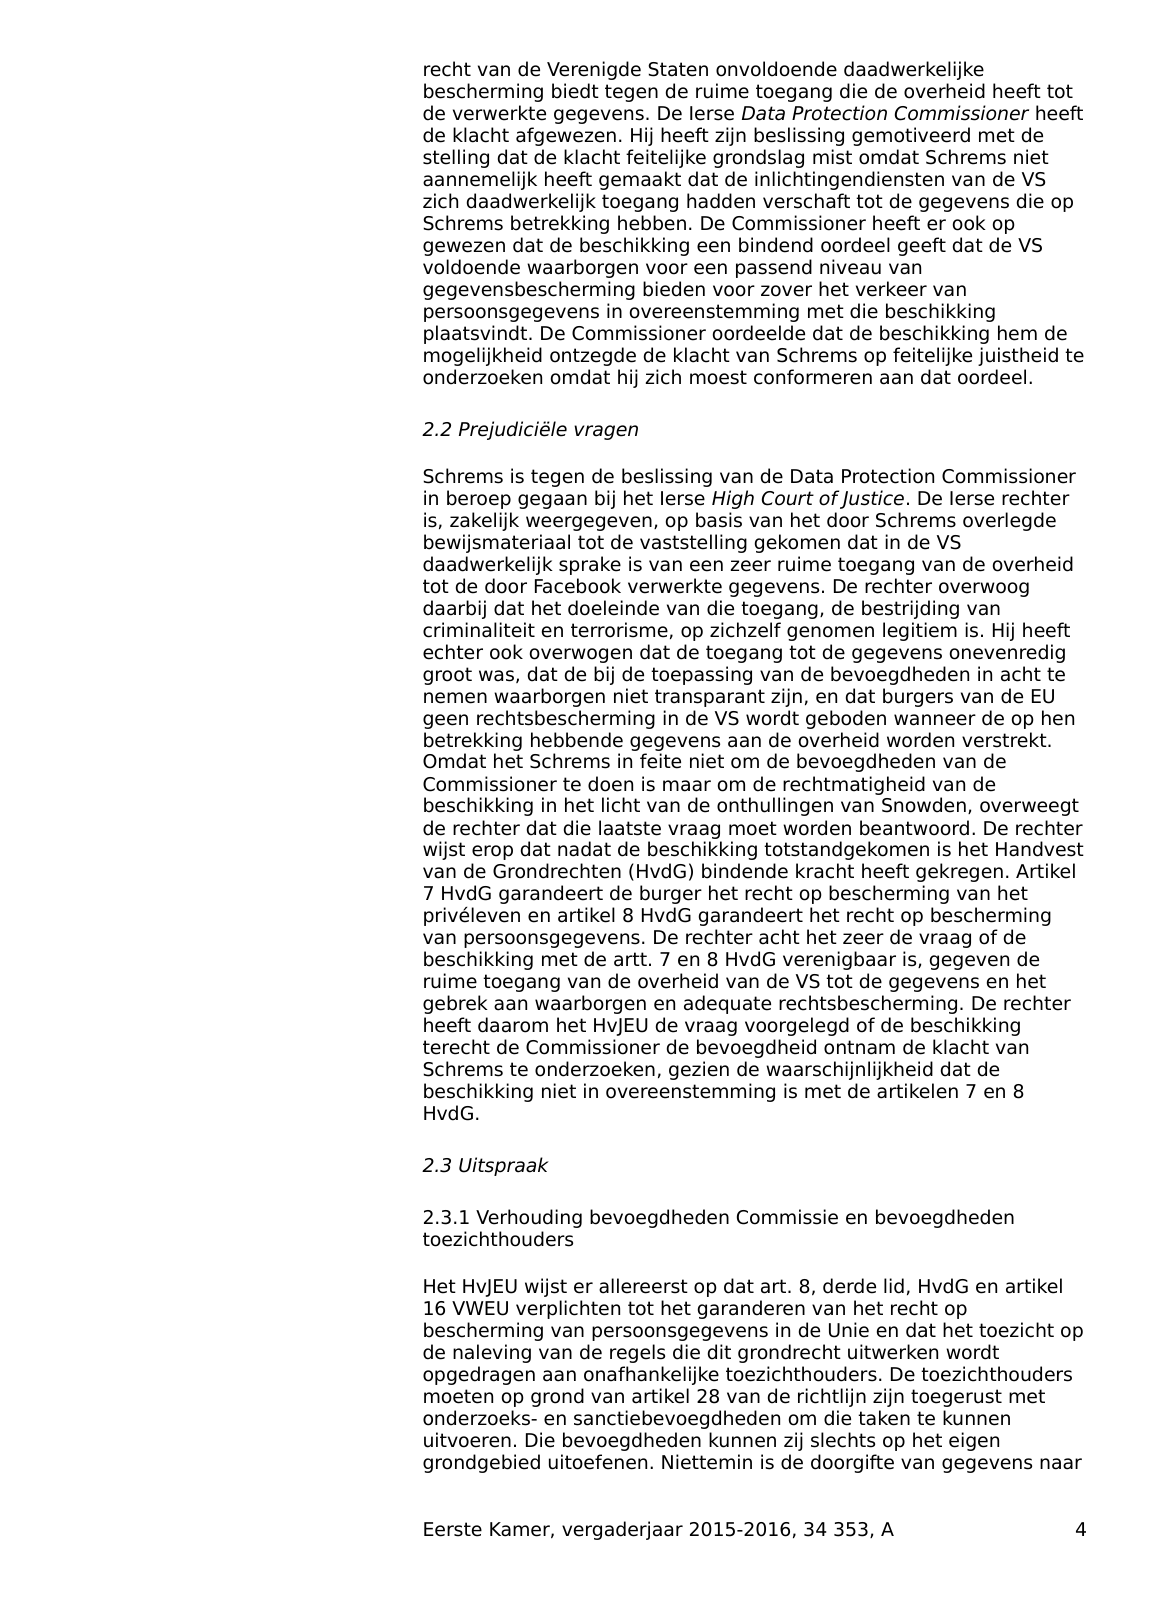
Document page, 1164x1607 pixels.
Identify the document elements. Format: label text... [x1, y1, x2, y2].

text Het HvJEU wijst er allereerst op dat art. 8, derde lid, HvdG en artikel 16 VWEU verplichten tot het garanderen van het recht op bescherming van persoonsgegevens in de Unie en dat het toezicht op de naleving van de regels die dit grondrecht uitwerken wordt opgedragen aan onafhankelijke toezichthouders. De toezichthouders moeten op grond van artikel 28 van de richtlijn zijn toegerust met onderzoeks- en sanctiebevoegdheden om die taken te kunnen uitvoeren. Die bevoegdheden kunnen zij slechts op het eigen grondgebied uitoefenen. Niettemin is de doorgifte van gegevens naar [422, 1276, 1087, 1474]
subtitle 2.2 Prejudiciële vragen [422, 419, 1087, 441]
text Schrems is tegen de beslissing van de Data Protection Commissioner in beroep gegaan bij het Ierse High Court of Justice. De Ierse rechter is, zakelijk weergegeven, op basis van het door Schrems overlegde bewijsmateriaal tot de vaststelling gekomen dat in de VS daadwerkelijk sprake is van een zeer ruime toegang van de overheid tot de door Facebook verwerkte gegevens. De rechter overwoog daarbij dat het doeleinde van die toegang, de bestrijding van criminaliteit en terrorisme, op zichzelf genomen legitiem is. Hij heeft echter ook overwogen dat de toegang tot de gegevens onevenredig groot was, dat de bij de toepassing van de bevoegdheden in acht te nemen waarborgen niet transparant zijn, en dat burgers van de EU geen rechtsbescherming in de VS wordt geboden wanneer de op hen betrekking hebbende gegevens aan de overheid worden verstrekt. Omdat het Schrems in feite niet om de bevoegdheden van de Commissioner te doen is maar om de rechtmatigheid van de beschikking in het licht van de onthullingen van Snowden, overweegt de rechter dat die laatste vraag moet worden beantwoord. De rechter wijst erop dat nadat de beschikking totstandgekomen is het Handvest van de Grondrechten (HvdG) bindende kracht heeft gekregen. Artikel 7 HvdG garandeert de burger het recht op bescherming van het privéleven en artikel 8 HvdG garandeert het recht op bescherming van persoonsgegevens. De rechter acht het zeer de vraag of de beschikking met de artt. 7 en 8 HvdG verenigbaar is, gegeven de ruime toegang van de overheid van de VS tot de gegevens en het gebrek aan waarborgen en adequate rechtsbescherming. De rechter heeft daarom het HvJEU de vraag voorgelegd of de beschikking terecht de Commissioner de bevoegdheid ontnam de klacht van Schrems te onderzoeken, gezien de waarschijnlijkheid dat de beschikking niet in overeenstemming is met de artikelen 7 en 8 HvdG. [422, 466, 1087, 1125]
text recht van de Verenigde Staten onvoldoende daadwerkelijke bescherming biedt tegen de ruime toegang die de overheid heeft tot de verwerkte gegevens. De Ierse Data Protection Commissioner heeft de klacht afgewezen. Hij heeft zijn beslissing gemotiveerd met de stelling dat de klacht feitelijke grondslag mist omdat Schrems niet aannemelijk heeft gemaakt dat de inlichtingendiensten van de VS zich daadwerkelijk toegang hadden verschaft tot de gegevens die op Schrems betrekking hebben. De Commissioner heeft er ook op gewezen dat de beschikking een bindend oordeel geeft dat de VS voldoende waarborgen voor een passend niveau van gegevensbescherming bieden voor zover het verkeer van persoonsgegevens in overeenstemming met die beschikking plaatsvindt. De Commissioner oordeelde dat de beschikking hem de mogelijkheid ontzegde de klacht van Schrems op feitelijke juistheid te onderzoeken omdat hij zich moest conformeren aan dat oordeel. [422, 59, 1087, 389]
subtitle 2.3.1 Verhouding bevoegdheden Commissie en bevoegdheden toezichthouders [422, 1207, 1087, 1251]
subtitle 2.3 Uitspraak [422, 1155, 1087, 1177]
